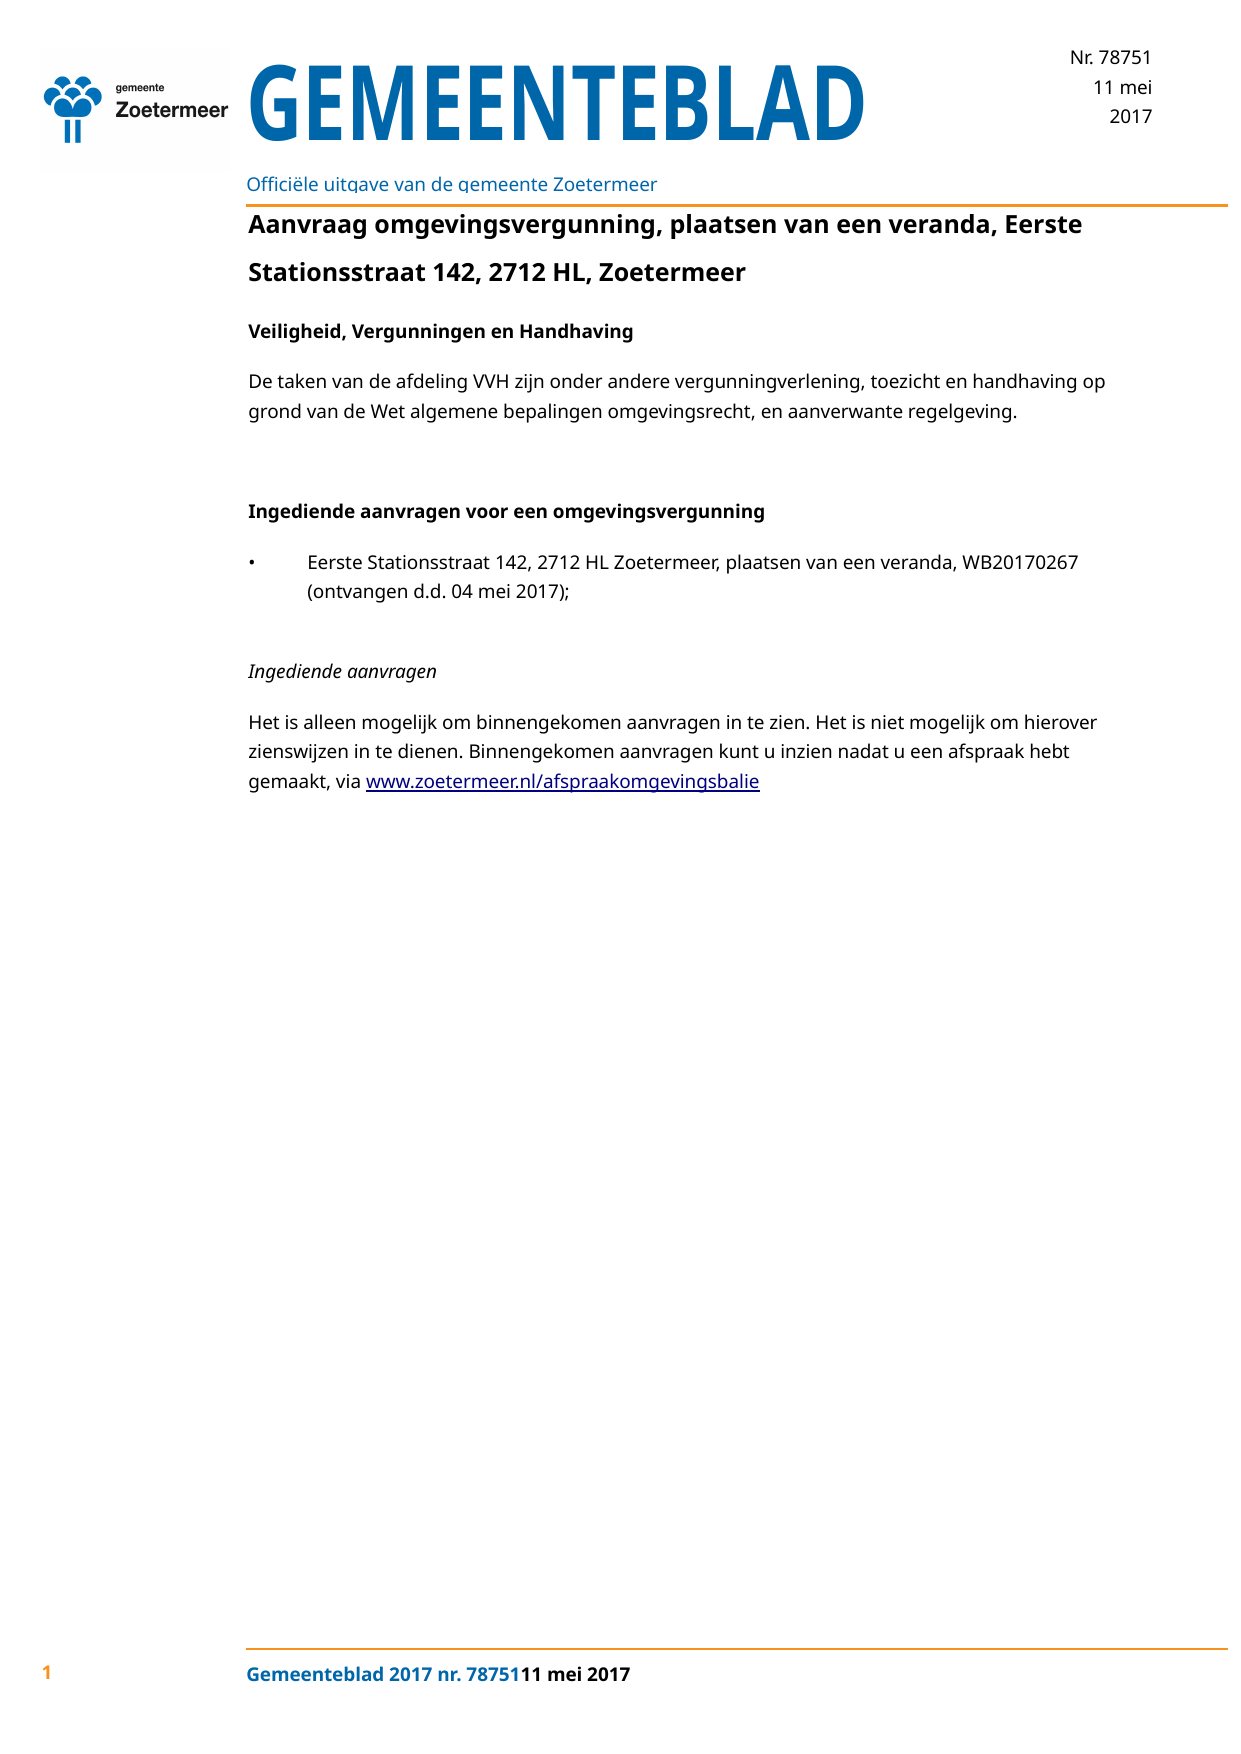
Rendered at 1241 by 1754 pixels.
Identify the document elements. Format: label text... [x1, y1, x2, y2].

text Veiligheid, Vergunningen en Handhaving [248, 318, 1152, 344]
text Het is alleen mogelijk om binnengekomen aanvragen in te zien. Het is niet mogelijk om hierover zienswijzen in te dienen. Binnengekomen aanvragen kunt u inzien nadat u een afspraak hebt gemaakt, via www.zoetermeer.nl/afspraakomgevingsbalie [248, 709, 1152, 794]
text Ingediende aanvragen voor een omgevingsvergunning [248, 499, 1152, 524]
text De taken van de afdeling VVH zijn onder andere vergunningverlening, toezicht en handhaving op grond van de Wet algemene bepalingen omgevingsrecht, en aanverwante regelgeving. [248, 368, 1152, 424]
text Ingediende aanvragen [248, 659, 1152, 684]
picture [41, 47, 231, 172]
text Aanvraag omgevingsvergunning, plaatsen van een veranda, Eerste Stationsstraat 142, 2712 HL, Zoetermeer [248, 207, 1152, 288]
list Eerste Stationsstraat 142, 2712 HL Zoetermeer, plaatsen van een veranda, WB20170267 (ontvangen d.d. 04 mei 2017); [248, 549, 1152, 604]
